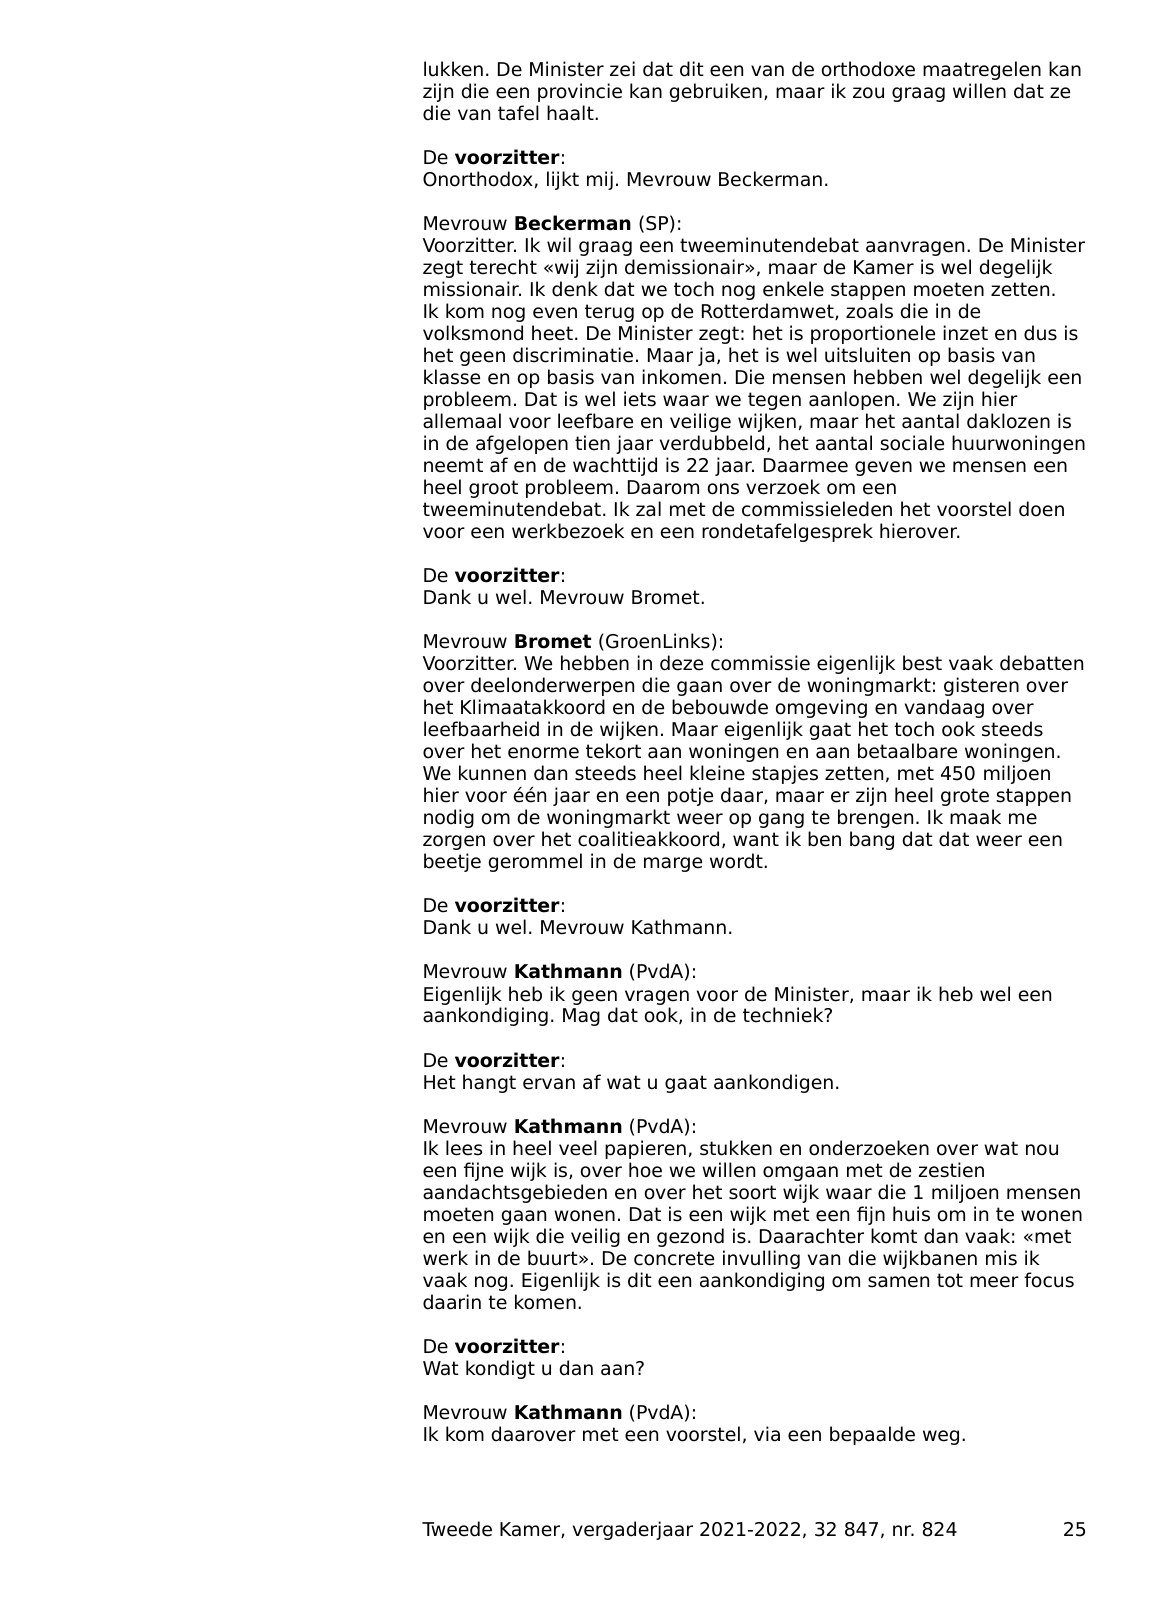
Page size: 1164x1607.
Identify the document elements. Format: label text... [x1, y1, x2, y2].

text Ik kom nog even terug op de Rotterdamwet, zoals die in de volksmond heet. De Minister zegt: het is proportionele inzet en dus is het geen discriminatie. Maar ja, het is wel uitsluiten op basis van klasse en op basis van inkomen. Die mensen hebben wel degelijk een probleem. Dat is wel iets waar we tegen aanlopen. We zijn hier allemaal voor leefbare en veilige wijken, maar het aantal daklozen is in de afgelopen tien jaar verdubbeld, het aantal sociale huurwoningen neemt af en de wachttijd is 22 jaar. Daarmee geven we mensen een heel groot probleem. Daarom ons verzoek om een tweeminutendebat. Ik zal met de commissieleden het voorstel doen voor een werkbezoek en een rondetafelgesprek hierover. [422, 301, 1087, 543]
text Mevrouw Beckerman (SP): [422, 213, 1087, 235]
text Dank u wel. Mevrouw Kathmann. [422, 917, 1087, 939]
text Onorthodox, lijkt mij. Mevrouw Beckerman. [422, 169, 1087, 191]
text Eigenlijk heb ik geen vragen voor de Minister, maar ik heb wel een aankondiging. Mag dat ook, in de techniek? [422, 983, 1087, 1027]
text Voorzitter. We hebben in deze commissie eigenlijk best vaak debatten over deelonderwerpen die gaan over de woningmarkt: gisteren over het Klimaatakkoord en de bebouwde omgeving en vandaag over leefbaarheid in de wijken. Maar eigenlijk gaat het toch ook steeds over het enorme tekort aan woningen en aan betaalbare woningen. We kunnen dan steeds heel kleine stapjes zetten, met 450 miljoen hier voor één jaar en een potje daar, maar er zijn heel grote stappen nodig om de woningmarkt weer op gang te brengen. Ik maak me zorgen over het coalitieakkoord, want ik ben bang dat dat weer een beetje gerommel in de marge wordt. [422, 653, 1087, 873]
text De voorzitter: [422, 1336, 1087, 1358]
text Mevrouw Kathmann (PvdA): [422, 961, 1087, 983]
text Ik kom daarover met een voorstel, via een bepaalde weg. [422, 1424, 1087, 1446]
text Mevrouw Kathmann (PvdA): [422, 1116, 1087, 1138]
text Voorzitter. Ik wil graag een tweeminutendebat aanvragen. De Minister zegt terecht «wij zijn demissionair», maar de Kamer is wel degelijk missionair. Ik denk dat we toch nog enkele stappen moeten zetten. [422, 235, 1087, 301]
text De voorzitter: [422, 565, 1087, 587]
text lukken. De Minister zei dat dit een van de orthodoxe maatregelen kan zijn die een provincie kan gebruiken, maar ik zou graag willen dat ze die van tafel haalt. [422, 59, 1087, 125]
text Mevrouw Kathmann (PvdA): [422, 1402, 1087, 1424]
text Dank u wel. Mevrouw Bromet. [422, 587, 1087, 609]
text Mevrouw Bromet (GroenLinks): [422, 631, 1087, 653]
text Wat kondigt u dan aan? [422, 1358, 1087, 1380]
text De voorzitter: [422, 895, 1087, 917]
text Het hangt ervan af wat u gaat aankondigen. [422, 1072, 1087, 1093]
text De voorzitter: [422, 147, 1087, 169]
text De voorzitter: [422, 1049, 1087, 1072]
text Ik lees in heel veel papieren, stukken en onderzoeken over wat nou een fijne wijk is, over hoe we willen omgaan met de zestien aandachtsgebieden en over het soort wijk waar die 1 miljoen mensen moeten gaan wonen. Dat is een wijk met een fijn huis om in te wonen en een wijk die veilig en gezond is. Daarachter komt dan vaak: «met werk in de buurt». De concrete invulling van die wijkbanen mis ik vaak nog. Eigenlijk is dit een aankondiging om samen tot meer focus daarin te komen. [422, 1138, 1087, 1313]
